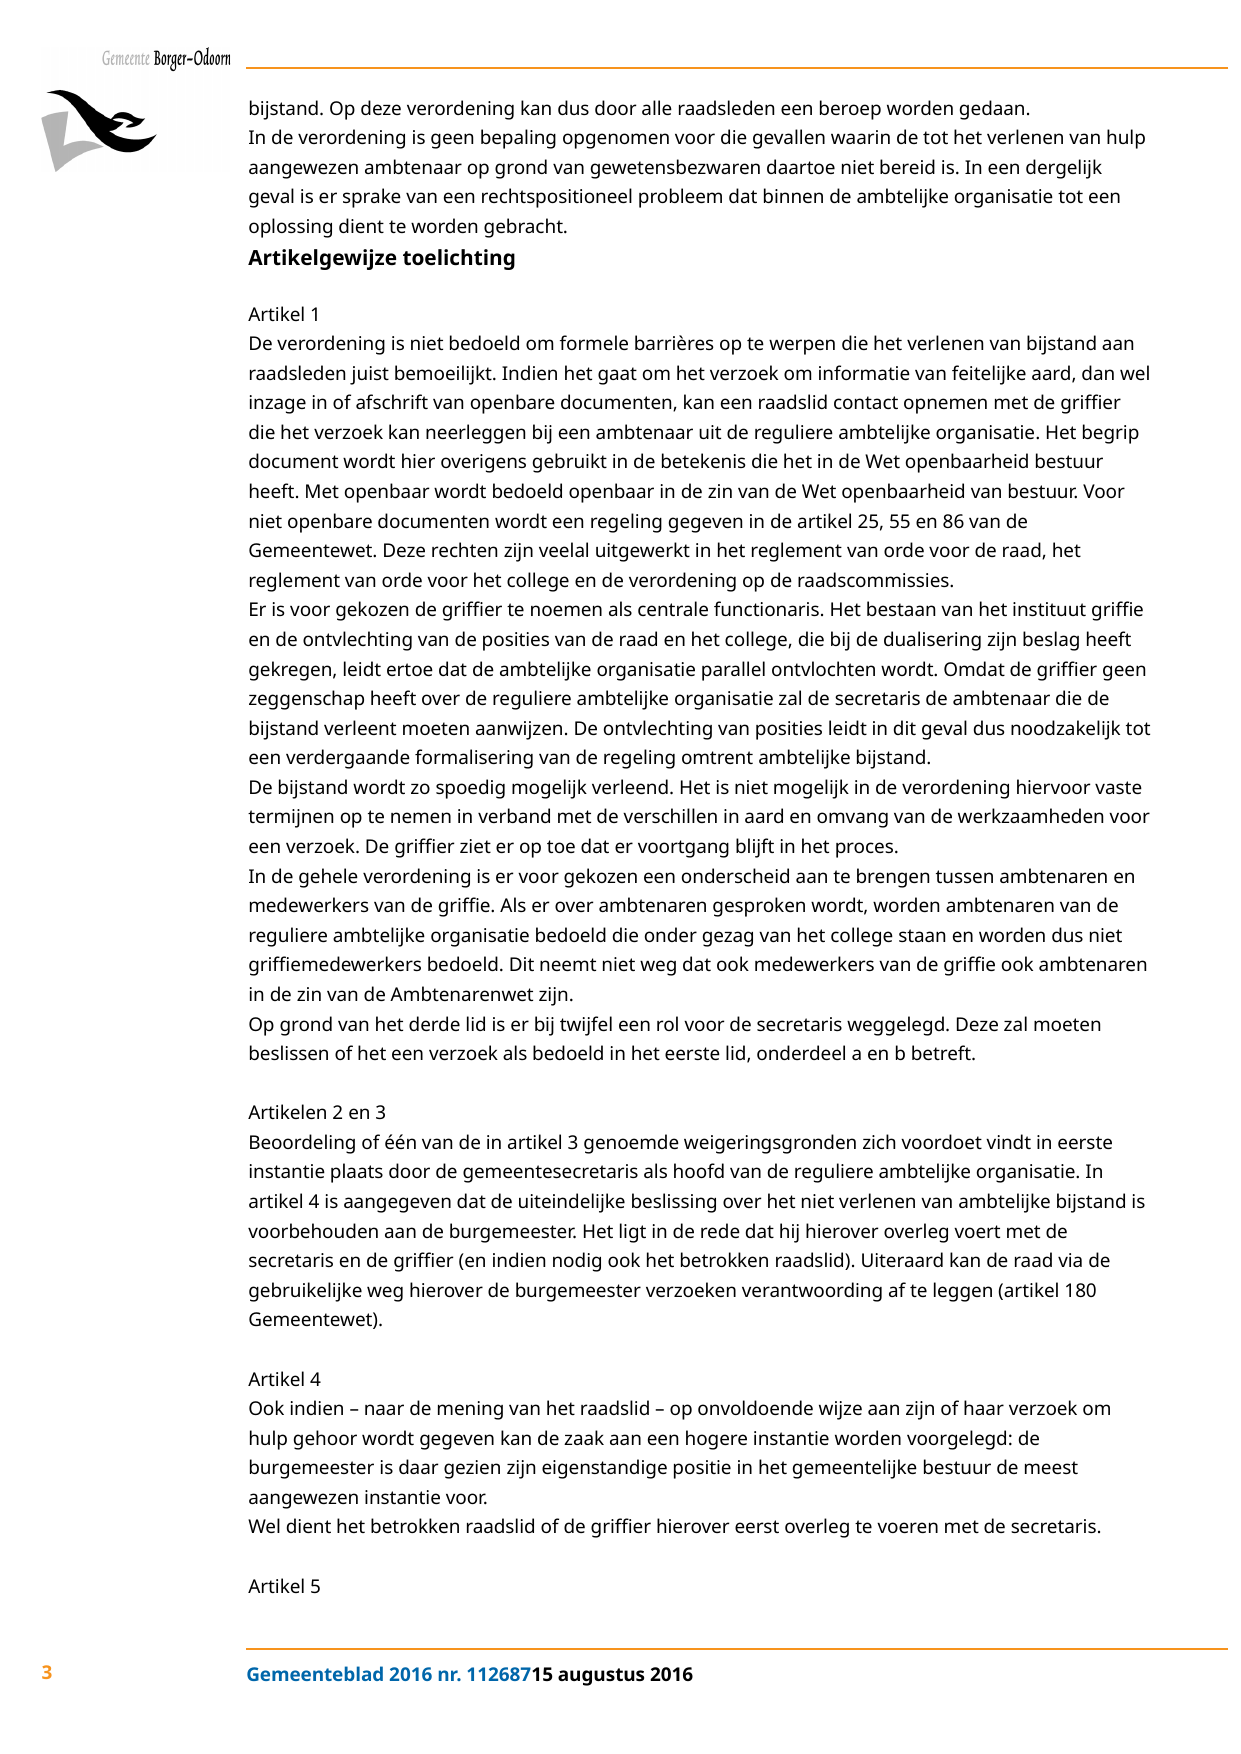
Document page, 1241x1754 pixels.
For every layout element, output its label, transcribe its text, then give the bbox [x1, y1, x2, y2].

text Artikelgewijze toelichting [248, 243, 1152, 271]
text Artikel 1 [248, 301, 1152, 326]
text Artikelen 2 en 3 [248, 1099, 1152, 1125]
text In de gehele verordening is er voor gekozen een onderscheid aan te brengen tussen ambtenaren en medewerkers van de griffie. Als er over ambtenaren gesproken wordt, worden ambtenaren van de reguliere ambtelijke organisatie bedoeld die onder gezag van het college staan en worden dus niet griffiemedewerkers bedoeld. Dit neemt niet weg dat ook medewerkers van de griffie ook ambtenaren in de zin van de Ambtenarenwet zijn. [248, 863, 1152, 1007]
text Op grond van het derde lid is er bij twijfel een rol voor de secretaris weggelegd. Deze zal moeten beslissen of het een verzoek als bedoeld in het eerste lid, onderdeel a en b betreft. [248, 1011, 1152, 1066]
text bijstand. Op deze verordening kan dus door alle raadsleden een beroep worden gedaan. [248, 95, 1152, 121]
picture [41, 47, 231, 172]
text Wel dient het betrokken raadslid of de griffier hierover eerst overleg te voeren met de secretaris. [248, 1514, 1152, 1539]
text In de verordening is geen bepaling opgenomen voor die gevallen waarin de tot het verlenen van hulp aangewezen ambtenaar op grond van gewetensbezwaren daartoe niet bereid is. In een dergelijk geval is er sprake van een rechtspositioneel probleem dat binnen de ambtelijke organisatie tot een oplossing dient te worden gebracht. [248, 124, 1152, 239]
text Beoordeling of één van de in artikel 3 genoemde weigeringsgronden zich voordoet vindt in eerste instantie plaats door de gemeentesecretaris als hoofd van de reguliere ambtelijke organisatie. In artikel 4 is aangegeven dat de uiteindelijke beslissing over het niet verlenen van ambtelijke bijstand is voorbehouden aan de burgemeester. Het ligt in de rede dat hij hierover overleg voert met de secretaris en de griffier (en indien nodig ook het betrokken raadslid). Uiteraard kan de raad via de gebruikelijke weg hierover de burgemeester verzoeken verantwoording af te leggen (artikel 180 Gemeentewet). [248, 1129, 1152, 1332]
text Er is voor gekozen de griffier te noemen als centrale functionaris. Het bestaan van het instituut griffie en de ontvlechting van de posities van de raad en het college, die bij de dualisering zijn beslag heeft gekregen, leidt ertoe dat de ambtelijke organisatie parallel ontvlochten wordt. Omdat de griffier geen zeggenschap heeft over de reguliere ambtelijke organisatie zal de secretaris de ambtenaar die de bijstand verleent moeten aanwijzen. De ontvlechting van posities leidt in dit geval dus noodzakelijk tot een verdergaande formalisering van de regeling omtrent ambtelijke bijstand. [248, 597, 1152, 770]
text Artikel 5 [248, 1573, 1152, 1598]
text De verordening is niet bedoeld om formele barrières op te werpen die het verlenen van bijstand aan raadsleden juist bemoeilijkt. Indien het gaat om het verzoek om informatie van feitelijke aard, dan wel inzage in of afschrift van openbare documenten, kan een raadslid contact opnemen met de griffier die het verzoek kan neerleggen bij een ambtenaar uit de reguliere ambtelijke organisatie. Het begrip document wordt hier overigens gebruikt in de betekenis die het in de Wet openbaarheid bestuur heeft. Met openbaar wordt bedoeld openbaar in de zin van de Wet openbaarheid van bestuur. Voor niet openbare documenten wordt een regeling gegeven in de artikel 25, 55 en 86 van de Gemeentewet. Deze rechten zijn veelal uitgewerkt in het reglement van orde voor de raad, het reglement van orde voor het college en de verordening op de raadscommissies. [248, 330, 1152, 593]
text Artikel 4 [248, 1366, 1152, 1391]
text De bijstand wordt zo spoedig mogelijk verleend. Het is niet mogelijk in de verordening hiervoor vaste termijnen op te nemen in verband met de verschillen in aard en omvang van de werkzaamheden voor een verzoek. De griffier ziet er op toe dat er voortgang blijft in het proces. [248, 774, 1152, 859]
text Ook indien – naar de mening van het raadslid – op onvoldoende wijze aan zijn of haar verzoek om hulp gehoor wordt gegeven kan de zaak aan een hogere instantie worden voorgelegd: de burgemeester is daar gezien zijn eigenstandige positie in het gemeentelijke bestuur de meest aangewezen instantie voor. [248, 1395, 1152, 1510]
